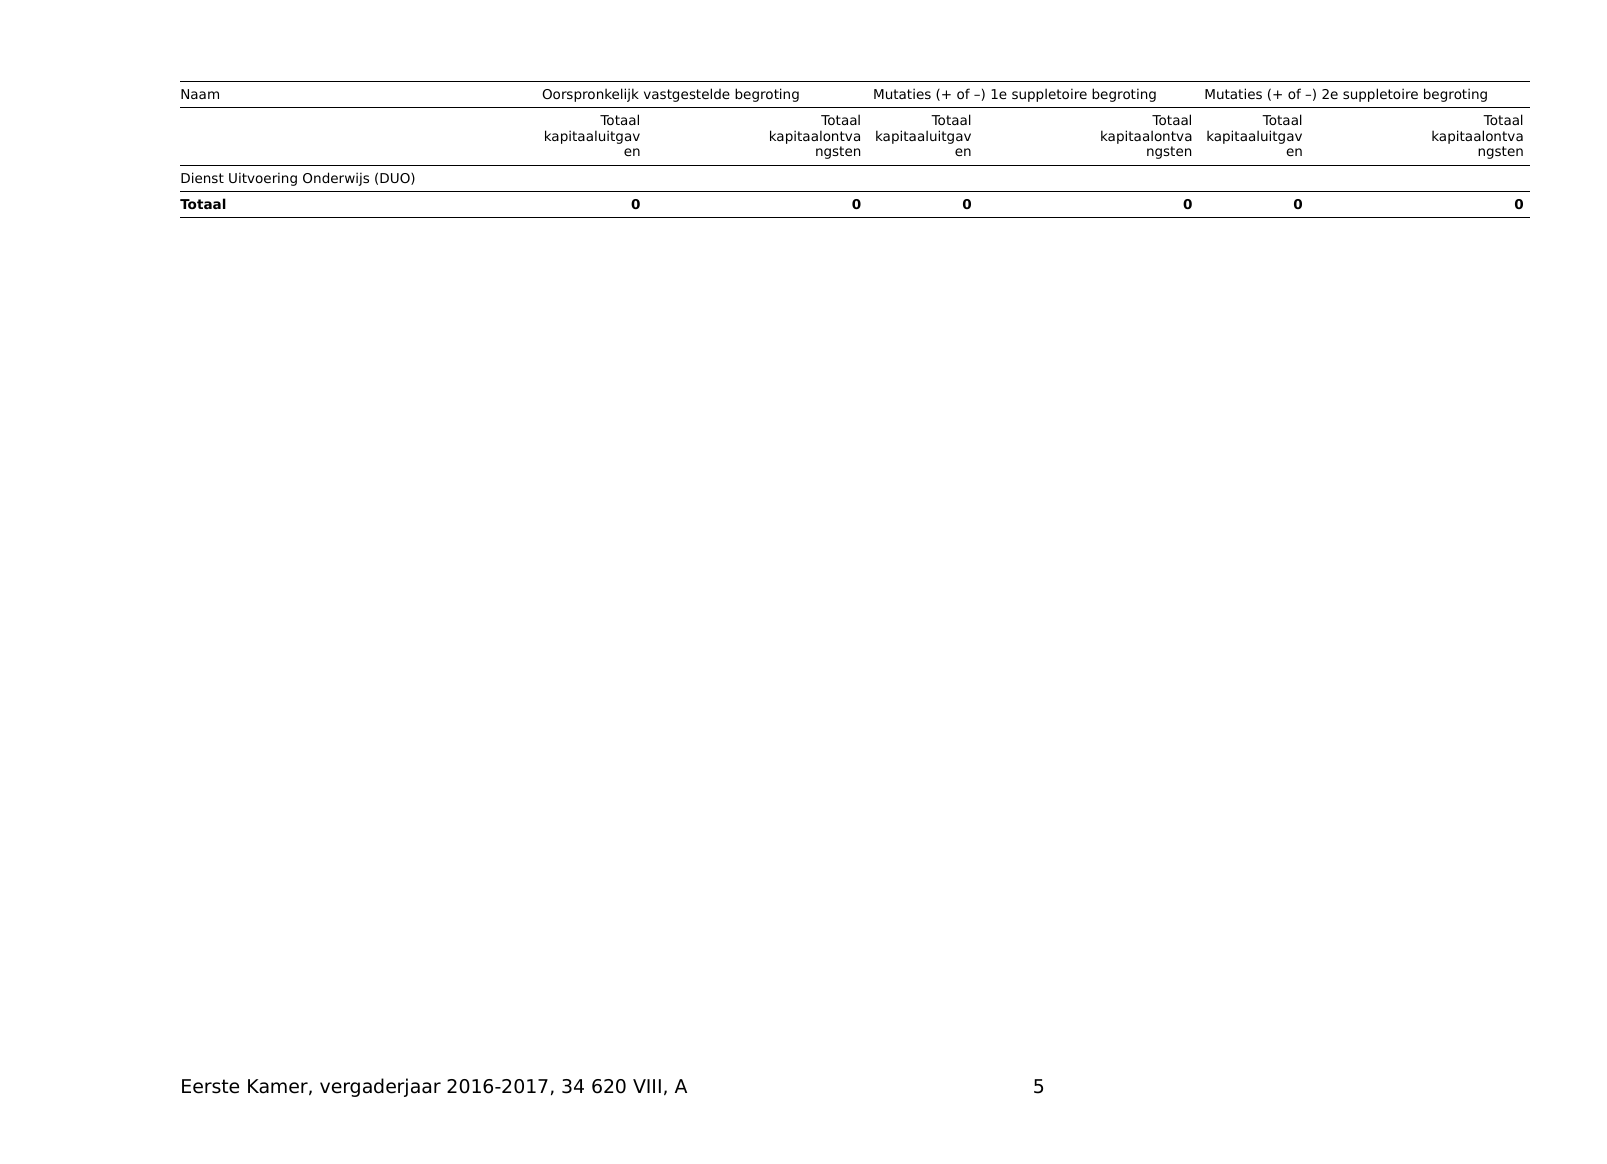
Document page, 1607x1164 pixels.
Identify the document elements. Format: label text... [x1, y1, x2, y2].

table_cell [977, 192, 1088, 217]
table_cell [867, 166, 977, 191]
table_cell [1309, 192, 1419, 217]
table_cell 0 [757, 192, 867, 217]
table_cell Totaal kapitaalontvangsten [757, 108, 867, 165]
table_header Naam [180, 82, 536, 107]
table_cell Totaal kapitaaluitgaven [536, 108, 646, 165]
table_cell Totaal kapitaalontvangsten [1088, 108, 1198, 165]
table_cell [757, 166, 867, 191]
table_cell [977, 108, 1088, 165]
table_cell 0 [1198, 192, 1308, 217]
table_header Oorspronkelijk vastgestelde begroting [536, 82, 867, 107]
table_cell [1198, 166, 1308, 191]
table_cell [646, 108, 757, 165]
table_cell 0 [536, 192, 646, 217]
table_header Mutaties (+ of –) 2e suppletoire begroting [1198, 82, 1529, 107]
table_cell [646, 192, 757, 217]
table_cell [646, 166, 757, 191]
table_cell 0 [867, 192, 977, 217]
table_cell [180, 108, 536, 165]
table_cell Dienst Uitvoering Onderwijs (DUO) [180, 166, 536, 191]
table_cell Totaal kapitaaluitgaven [1198, 108, 1308, 165]
table_cell 0 [1419, 192, 1529, 217]
table_cell Totaal [180, 192, 536, 217]
table_cell 0 [1088, 192, 1198, 217]
table_cell [977, 166, 1088, 191]
table_cell [1309, 108, 1419, 165]
table_cell [1309, 166, 1419, 191]
table_cell Totaal kapitaaluitgaven [867, 108, 977, 165]
table_cell [1419, 166, 1529, 191]
table_header Mutaties (+ of –) 1e suppletoire begroting [867, 82, 1198, 107]
table_cell Totaal kapitaalontvangsten [1419, 108, 1529, 165]
table_cell [1088, 166, 1198, 191]
table_cell [536, 166, 646, 191]
